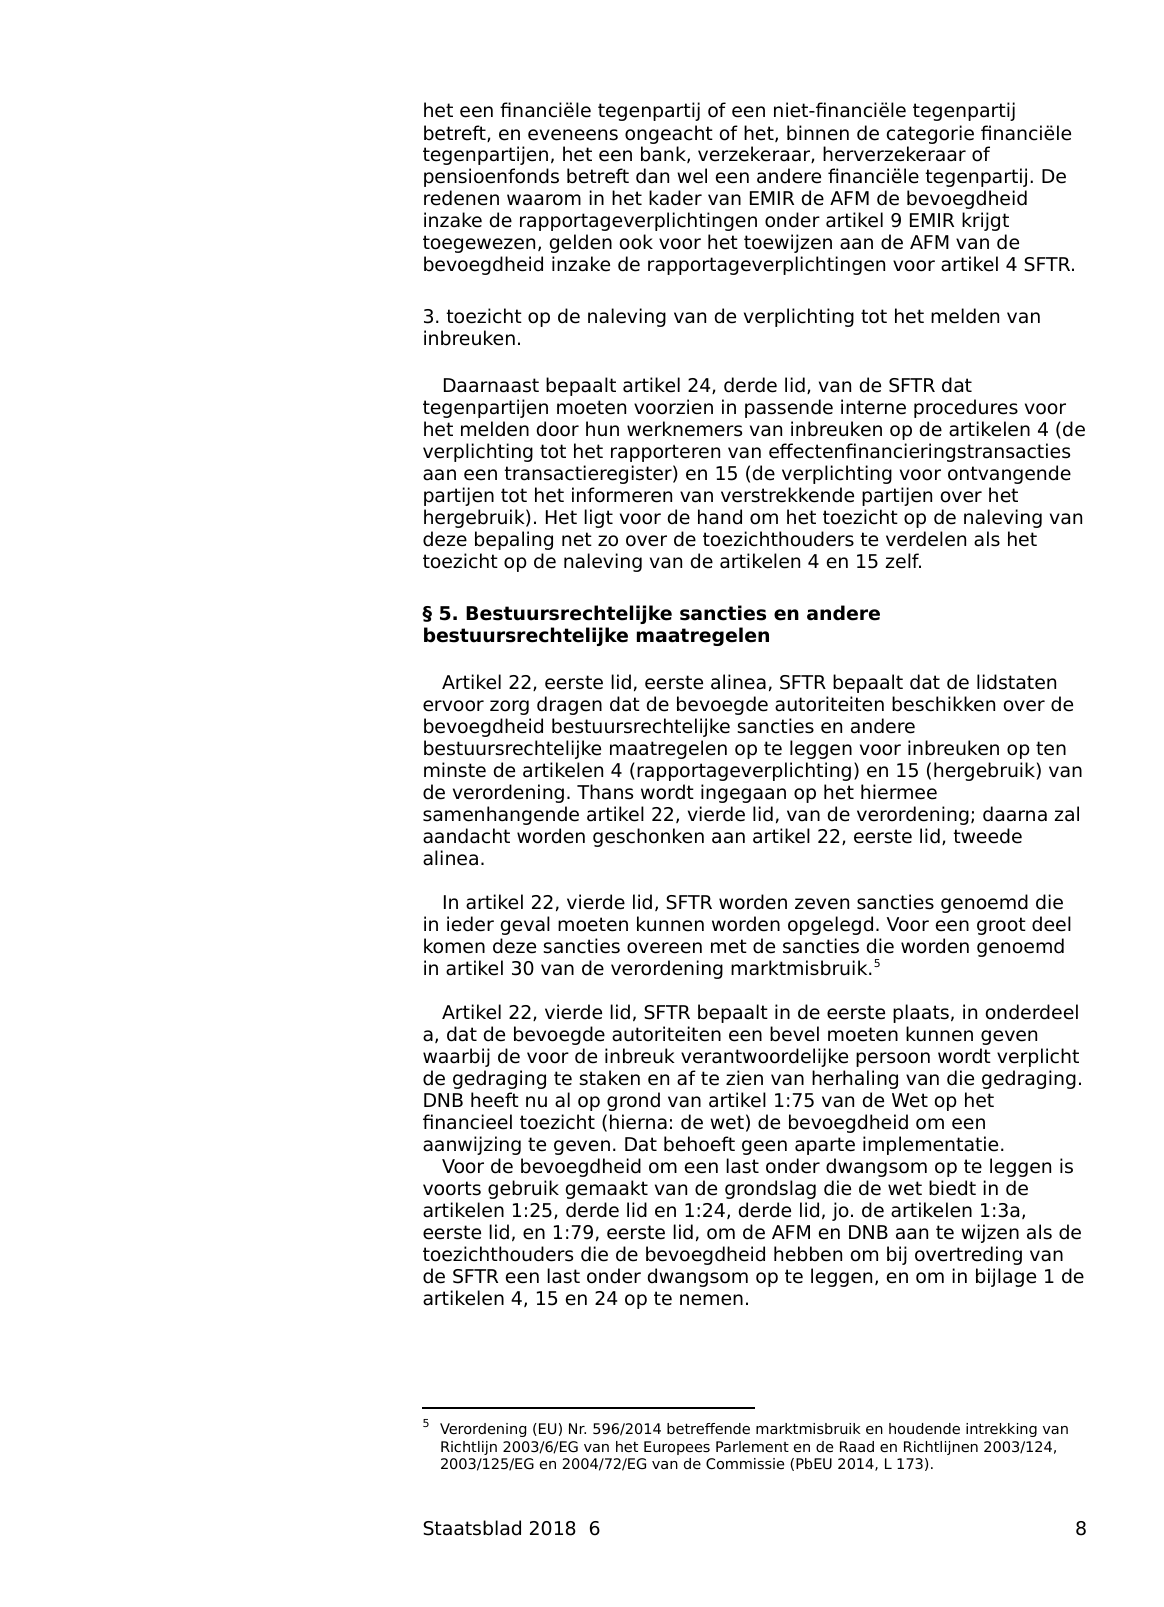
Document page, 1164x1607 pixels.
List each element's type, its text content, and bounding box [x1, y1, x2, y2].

subtitle § 5. Bestuursrechtelijke sancties en andere bestuursrechtelijke maatregelen [422, 603, 1087, 647]
text Artikel 22, eerste lid, eerste alinea, SFTR bepaalt dat de lidstaten ervoor zorg dragen dat de bevoegde autoriteiten beschikken over de bevoegdheid bestuursrechtelijke sancties en andere bestuursrechtelijke maatregelen op te leggen voor inbreuken op ten minste de artikelen 4 (rapportageverplichting) en 15 (hergebruik) van de verordening. Thans wordt ingegaan op het hiermee samenhangende artikel 22, vierde lid, van de verordening; daarna zal aandacht worden geschonken aan artikel 22, eerste lid, tweede alinea. [422, 672, 1087, 870]
text Voor de bevoegdheid om een last onder dwangsom op te leggen is voorts gebruik gemaakt van de grondslag die de wet biedt in de artikelen 1:25, derde lid en 1:24, derde lid, jo. de artikelen 1:3a, eerste lid, en 1:79, eerste lid, om de AFM en DNB aan te wijzen als de toezichthouders die de bevoegdheid hebben om bij overtreding van de SFTR een last onder dwangsom op te leggen, en om in bijlage 1 de artikelen 4, 15 en 24 op te nemen. [422, 1156, 1087, 1310]
text Artikel 22, vierde lid, SFTR bepaalt in de eerste plaats, in onderdeel a, dat de bevoegde autoriteiten een bevel moeten kunnen geven waarbij de voor de inbreuk verantwoordelijke persoon wordt verplicht de gedraging te staken en af te zien van herhaling van die gedraging. DNB heeft nu al op grond van artikel 1:75 van de Wet op het financieel toezicht (hierna: de wet) de bevoegdheid om een aanwijzing te geven. Dat behoeft geen aparte implementatie. [422, 1002, 1087, 1156]
text Daarnaast bepaalt artikel 24, derde lid, van de SFTR dat tegenpartijen moeten voorzien in passende interne procedures voor het melden door hun werknemers van inbreuken op de artikelen 4 (de verplichting tot het rapporteren van effectenfinancieringstransacties aan een transactieregister) en 15 (de verplichting voor ontvangende partijen tot het informeren van verstrekkende partijen over het hergebruik). Het ligt voor de hand om het toezicht op de naleving van deze bepaling net zo over de toezichthouders te verdelen als het toezicht op de naleving van de artikelen 4 en 15 zelf. [422, 375, 1087, 573]
subtitle 3. toezicht op de naleving van de verplichting tot het melden van inbreuken. [422, 306, 1087, 350]
text het een financiële tegenpartij of een niet-financiële tegenpartij betreft, en eveneens ongeacht of het, binnen de categorie financiële tegenpartijen, het een bank, verzekeraar, herverzekeraar of pensioenfonds betreft dan wel een andere financiële tegenpartij. De redenen waarom in het kader van EMIR de AFM de bevoegdheid inzake de rapportageverplichtingen onder artikel 9 EMIR krijgt toegewezen, gelden ook voor het toewijzen aan de AFM van de bevoegdheid inzake de rapportageverplichtingen voor artikel 4 SFTR. [422, 100, 1087, 276]
text Verordening (EU) Nr. 596/2014 betreffende marktmisbruik en houdende intrekking van Richtlijn 2003/6/EG van het Europees Parlement en de Raad en Richtlijnen 2003/124, 2003/125/EG en 2004/72/EG van de Commissie (PbEU 2014, L 173). [422, 1417, 1087, 1473]
text In artikel 22, vierde lid, SFTR worden zeven sancties genoemd die in ieder geval moeten kunnen worden opgelegd. Voor een groot deel komen deze sancties overeen met de sancties die worden genoemd in artikel 30 van de verordening marktmisbruik. [422, 892, 1087, 980]
